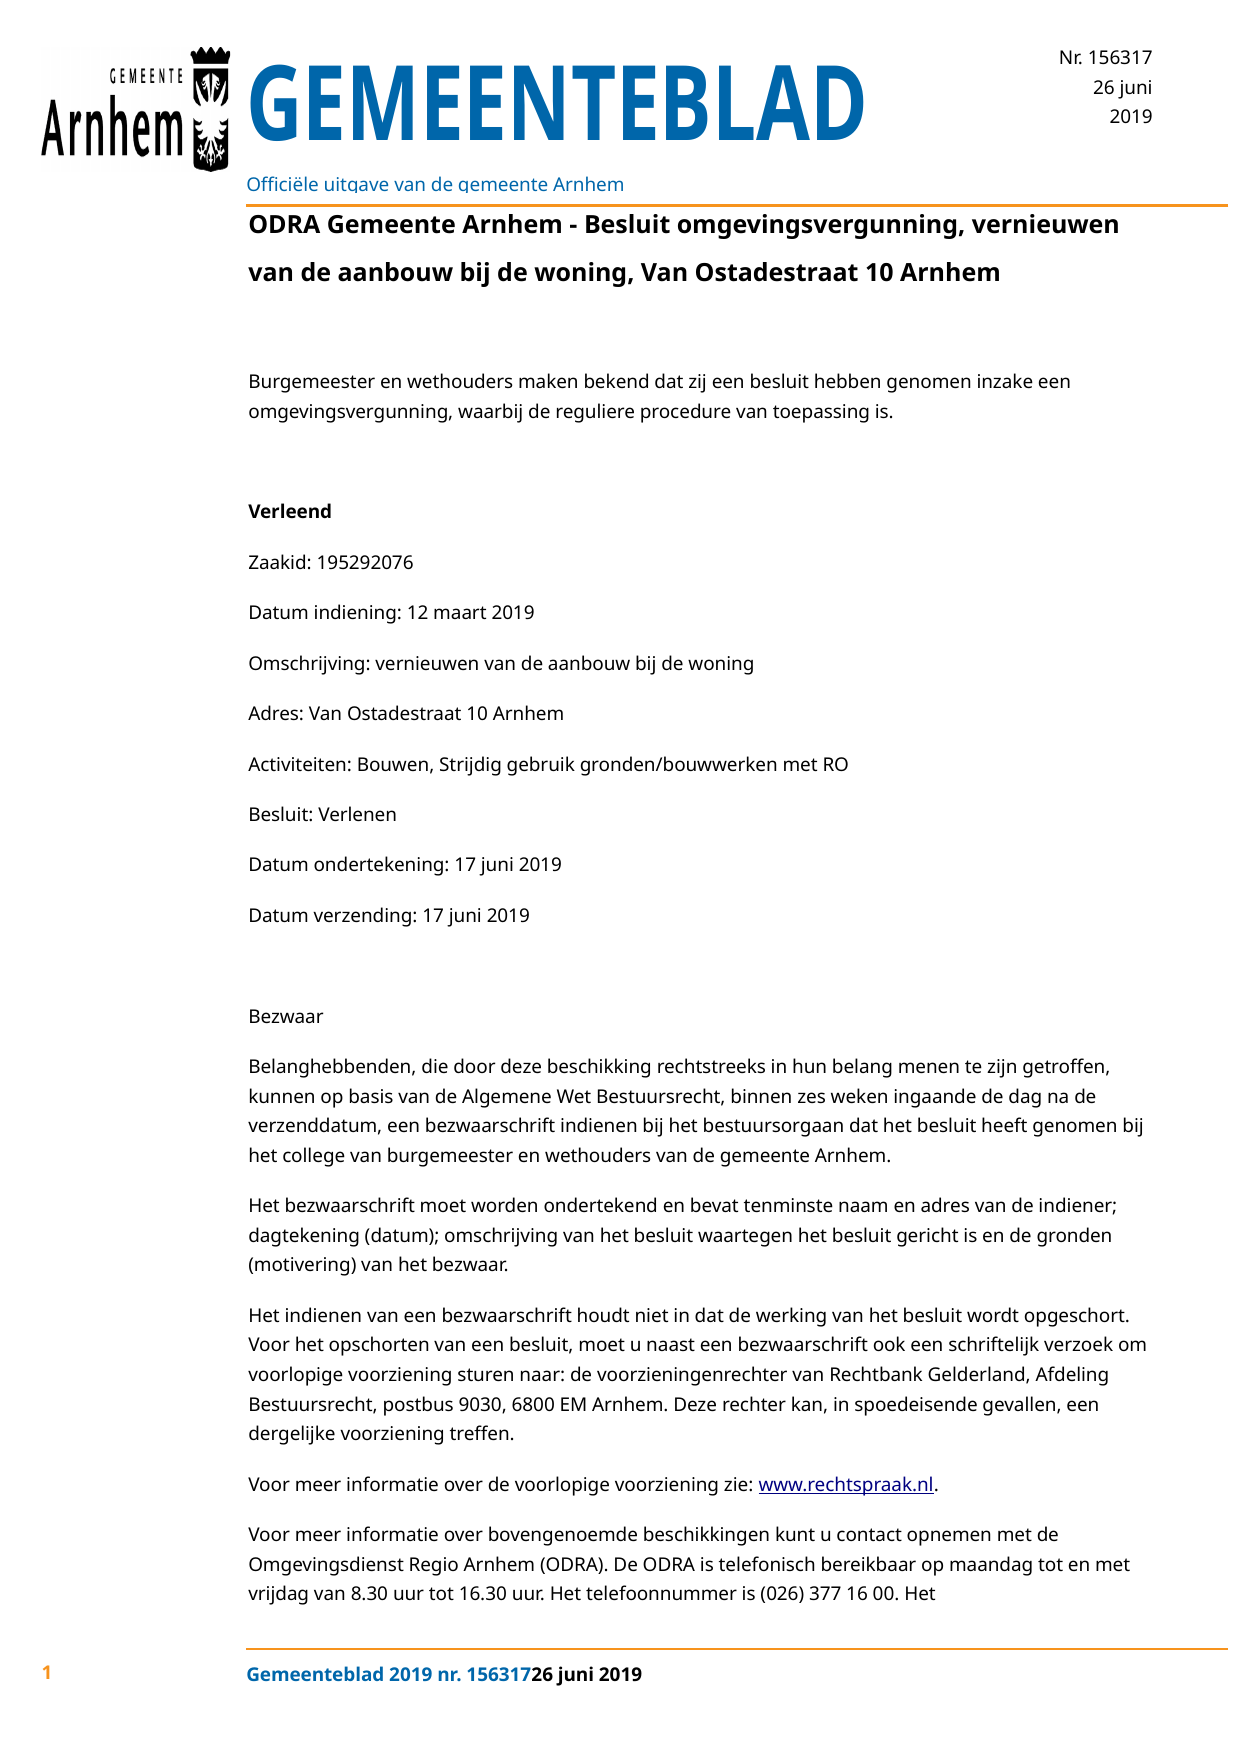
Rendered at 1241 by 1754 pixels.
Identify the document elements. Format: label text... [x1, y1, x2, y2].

text Adres: Van Ostadestraat 10 Arnhem [248, 700, 1152, 726]
text Omschrijving: vernieuwen van de aanbouw bij de woning [248, 650, 1152, 676]
picture [41, 47, 231, 172]
text Datum indiening: 12 maart 2019 [248, 599, 1152, 625]
text Besluit: Verlenen [248, 801, 1152, 827]
text ODRA Gemeente Arnhem - Besluit omgevingsvergunning, vernieuwen van de aanbouw bij de woning, Van Ostadestraat 10 Arnhem [248, 207, 1152, 288]
text Burgemeester en wethouders maken bekend dat zij een besluit hebben genomen inzake een omgevingsvergunning, waarbij de reguliere procedure van toepassing is. [248, 368, 1152, 424]
text Het bezwaarschrift moet worden ondertekend en bevat tenminste naam en adres van de indiener; dagtekening (datum); omschrijving van het besluit waartegen het besluit gericht is en de gronden (motivering) van het bezwaar. [248, 1192, 1152, 1277]
text Zaakid: 195292076 [248, 549, 1152, 575]
text Het indienen van een bezwaarschrift houdt niet in dat de werking van het besluit wordt opgeschort. Voor het opschorten van een besluit, moet u naast een bezwaarschrift ook een schriftelijk verzoek om voorlopige voorziening sturen naar: de voorzieningenrechter van Rechtbank Gelderland, Afdeling Bestuursrecht, postbus 9030, 6800 EM Arnhem. Deze rechter kan, in spoedeisende gevallen, een dergelijke voorziening treffen. [248, 1302, 1152, 1446]
text Activiteiten: Bouwen, Strijdig gebruik gronden/bouwwerken met RO [248, 751, 1152, 777]
text Bezwaar [248, 1003, 1152, 1029]
text Voor meer informatie over de voorlopige voorziening zie: www.rechtspraak.nl. [248, 1471, 1152, 1497]
text Datum verzending: 17 juni 2019 [248, 902, 1152, 928]
text Voor meer informatie over bovengenoemde beschikkingen kunt u contact opnemen met de Omgevingsdienst Regio Arnhem (ODRA). De ODRA is telefonisch bereikbaar op maandag tot en met vrijdag van 8.30 uur tot 16.30 uur. Het telefoonnummer is (026) 377 16 00. Het [248, 1521, 1152, 1606]
text Belanghebbenden, die door deze beschikking rechtstreeks in hun belang menen te zijn getroffen, kunnen op basis van de Algemene Wet Bestuursrecht, binnen zes weken ingaande de dag na de verzenddatum, een bezwaarschrift indienen bij het bestuursorgaan dat het besluit heeft genomen bij het college van burgemeester en wethouders van de gemeente Arnhem. [248, 1053, 1152, 1168]
text Verleend [248, 499, 1152, 524]
text Datum ondertekening: 17 juni 2019 [248, 852, 1152, 877]
